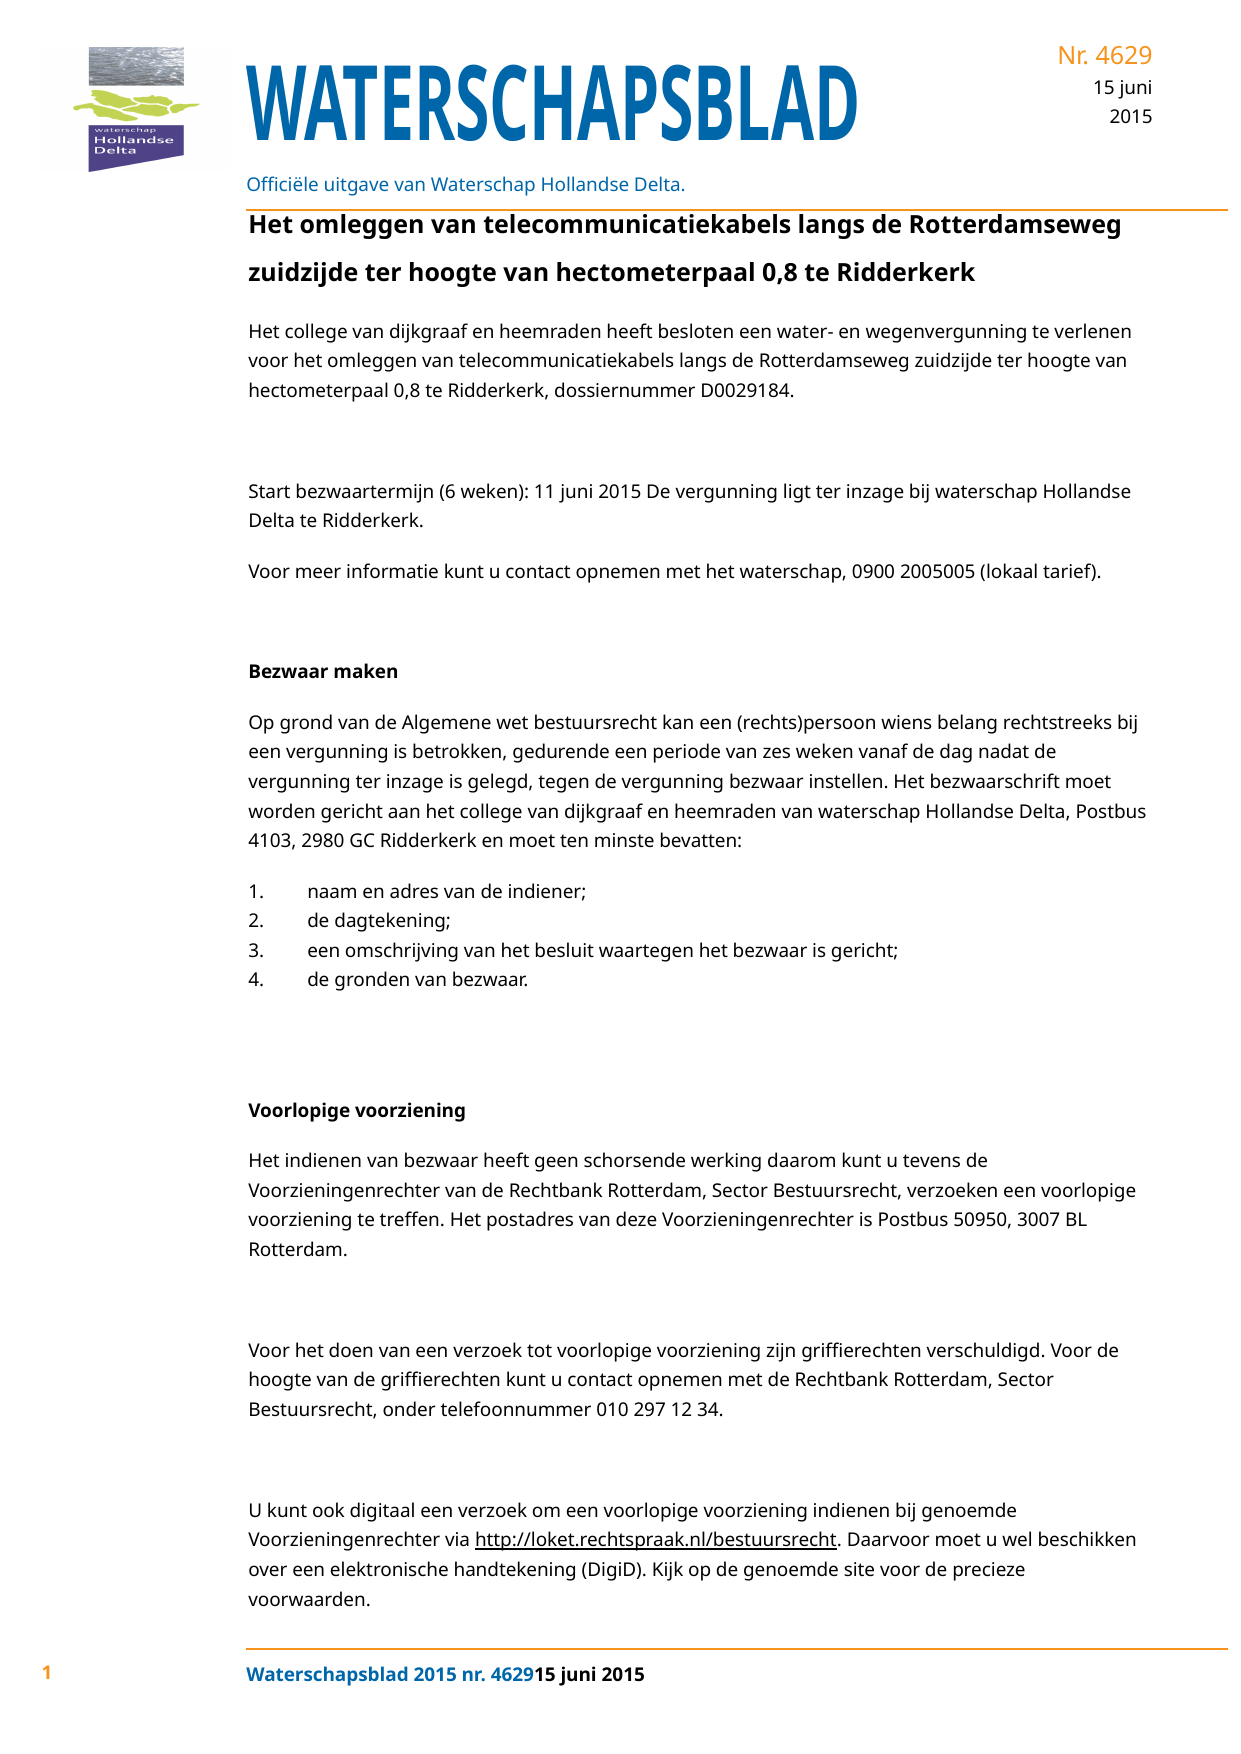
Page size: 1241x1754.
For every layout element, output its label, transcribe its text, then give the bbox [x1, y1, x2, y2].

text Voor meer informatie kunt u contact opnemen met het waterschap, 0900 2005005 (lokaal tarief). [248, 558, 1152, 584]
list de dagtekening; [248, 907, 1152, 933]
text Voor het doen van een verzoek tot voorlopige voorziening zijn griffierechten verschuldigd. Voor de hoogte van de griffierechten kunt u contact opnemen met de Rechtbank Rotterdam, Sector Bestuursrecht, onder telefoonnummer 010 297 12 34. [248, 1337, 1152, 1422]
text Het omleggen van telecommunicatiekabels langs de Rotterdamseweg zuidzijde ter hoogte van hectometerpaal 0,8 te Ridderkerk [248, 211, 1152, 288]
text Start bezwaartermijn (6 weken): 11 juni 2015 De vergunning ligt ter inzage bij waterschap Hollandse Delta te Ridderkerk. [248, 478, 1152, 533]
text Op grond van de Algemene wet bestuursrecht kan een (rechts)persoon wiens belang rechtstreeks bij een vergunning is betrokken, gedurende een periode van zes weken vanaf de dag nadat de vergunning ter inzage is gelegd, tegen de vergunning bezwaar instellen. Het bezwaarschrift moet worden gericht aan het college van dijkgraaf en heemraden van waterschap Hollandse Delta, Postbus 4103, 2980 GC Ridderkerk en moet ten minste bevatten: [248, 709, 1152, 853]
list een omschrijving van het besluit waartegen het bezwaar is gericht; [248, 937, 1152, 963]
list de gronden van bezwaar. [248, 967, 1152, 992]
text Bezwaar maken [248, 659, 1152, 684]
text Het indienen van bezwaar heeft geen schorsende werking daarom kunt u tevens de Voorzieningenrechter van de Rechtbank Rotterdam, Sector Bestuursrecht, verzoeken een voorlopige voorziening te treffen. Het postadres van deze Voorzieningenrechter is Postbus 50950, 3007 BL Rotterdam. [248, 1147, 1152, 1262]
text Voorlopige voorziening [248, 1097, 1152, 1123]
text U kunt ook digitaal een verzoek om een voorlopige voorziening indienen bij genoemde Voorzieningenrechter via http://loket.rechtspraak.nl/bestuursrecht. Daarvoor moet u wel beschikken over een elektronische handtekening (DigiD). Kijk op de genoemde site voor de precieze voorwaarden. [248, 1497, 1152, 1612]
picture [41, 47, 231, 172]
list naam en adres van de indiener; [248, 878, 1152, 904]
text Het college van dijkgraaf en heemraden heeft besloten een water- en wegenvergunning te verlenen voor het omleggen van telecommunicatiekabels langs de Rotterdamseweg zuidzijde ter hoogte van hectometerpaal 0,8 te Ridderkerk, dossiernummer D0029184. [248, 318, 1152, 403]
